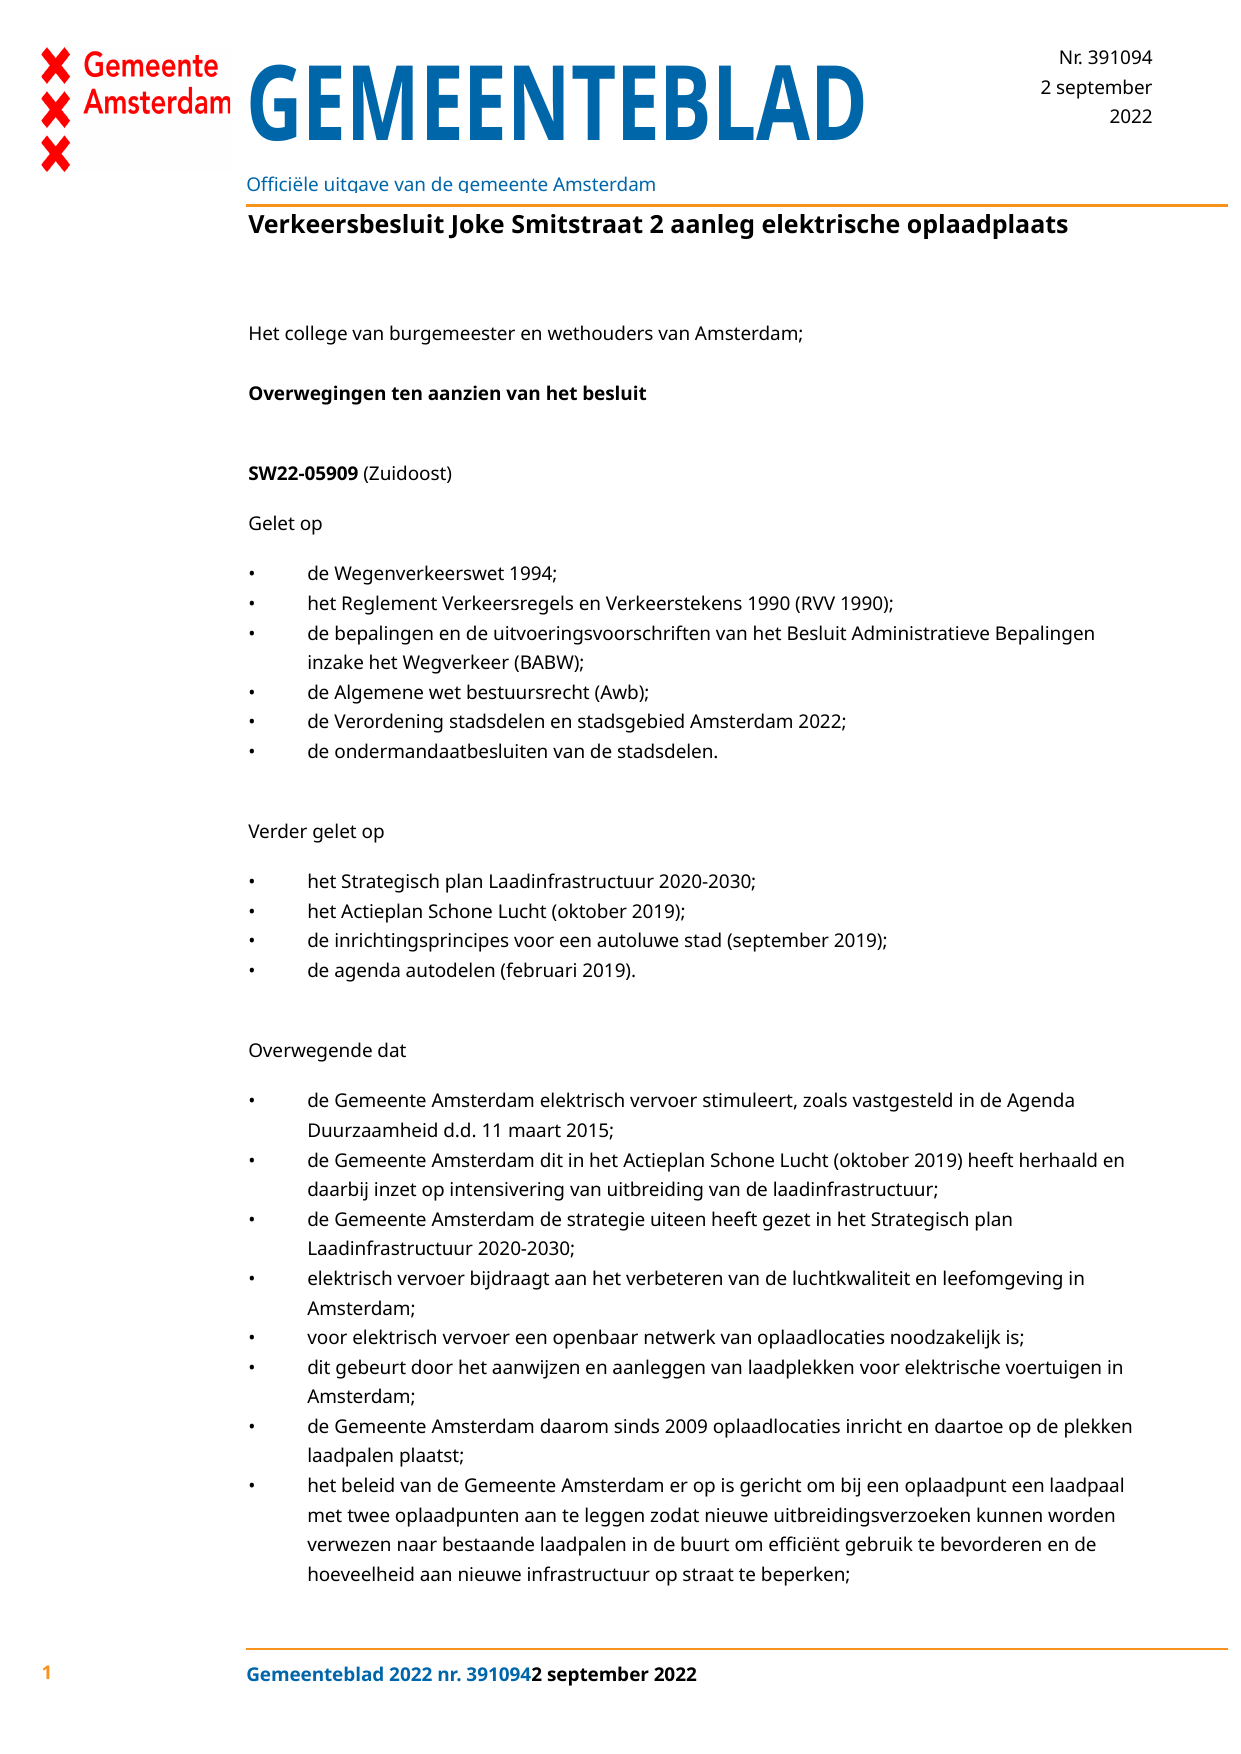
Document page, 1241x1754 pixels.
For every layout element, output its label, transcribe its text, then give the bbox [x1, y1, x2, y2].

list het Actieplan Schone Lucht (oktober 2019); [248, 898, 1152, 924]
text Het college van burgemeester en wethouders van Amsterdam; [248, 321, 1152, 346]
list de Gemeente Amsterdam elektrisch vervoer stimuleert, zoals vastgesteld in de Agenda Duurzaamheid d.d. 11 maart 2015; [248, 1088, 1152, 1143]
list het beleid van de Gemeente Amsterdam er op is gericht om bij een oplaadpunt een laadpaal met twee oplaadpunten aan te leggen zodat nieuwe uitbreidingsverzoeken kunnen worden verwezen naar bestaande laadpalen in de buurt om efficiënt gebruik te bevorderen en de hoeveelheid aan nieuwe infrastructuur op straat te beperken; [248, 1472, 1152, 1587]
list de Gemeente Amsterdam daarom sinds 2009 oplaadlocaties inricht en daartoe op de plekken laadpalen plaatst; [248, 1413, 1152, 1468]
text Gelet op [248, 510, 1152, 536]
list de Verordening stadsdelen en stadsgebied Amsterdam 2022; [248, 708, 1152, 734]
list de bepalingen en de uitvoeringsvoorschriften van het Besluit Administratieve Bepalingen inzake het Wegverkeer (BABW); [248, 620, 1152, 675]
list de ondermandaatbesluiten van de stadsdelen. [248, 738, 1152, 764]
list het Strategisch plan Laadinfrastructuur 2020-2030; [248, 868, 1152, 894]
list de Algemene wet bestuursrecht (Awb); [248, 679, 1152, 705]
text Verder gelet op [248, 818, 1152, 844]
picture [41, 47, 231, 172]
text Overwegingen ten aanzien van het besluit [248, 380, 1152, 406]
list de Wegenverkeerswet 1994; [248, 561, 1152, 586]
list de inrichtingsprincipes voor een autoluwe stad (september 2019); [248, 928, 1152, 953]
list de Gemeente Amsterdam dit in het Actieplan Schone Lucht (oktober 2019) heeft herhaald en daarbij inzet op intensivering van uitbreiding van de laadinfrastructuur; [248, 1147, 1152, 1202]
text Overwegende dat [248, 1037, 1152, 1063]
list voor elektrisch vervoer een openbaar netwerk van oplaadlocaties noodzakelijk is; [248, 1324, 1152, 1350]
list de Gemeente Amsterdam de strategie uiteen heeft gezet in het Strategisch plan Laadinfrastructuur 2020-2030; [248, 1206, 1152, 1261]
list het Reglement Verkeersregels en Verkeerstekens 1990 (RVV 1990); [248, 590, 1152, 616]
text SW22-05909 (Zuidoost) [248, 460, 1152, 486]
list de agenda autodelen (februari 2019). [248, 957, 1152, 983]
list dit gebeurt door het aanwijzen en aanleggen van laadplekken voor elektrische voertuigen in Amsterdam; [248, 1354, 1152, 1409]
list elektrisch vervoer bijdraagt aan het verbeteren van de luchtkwaliteit en leefomgeving in Amsterdam; [248, 1265, 1152, 1321]
text Verkeersbesluit Joke Smitstraat 2 aanleg elektrische oplaadplaats [248, 207, 1152, 241]
